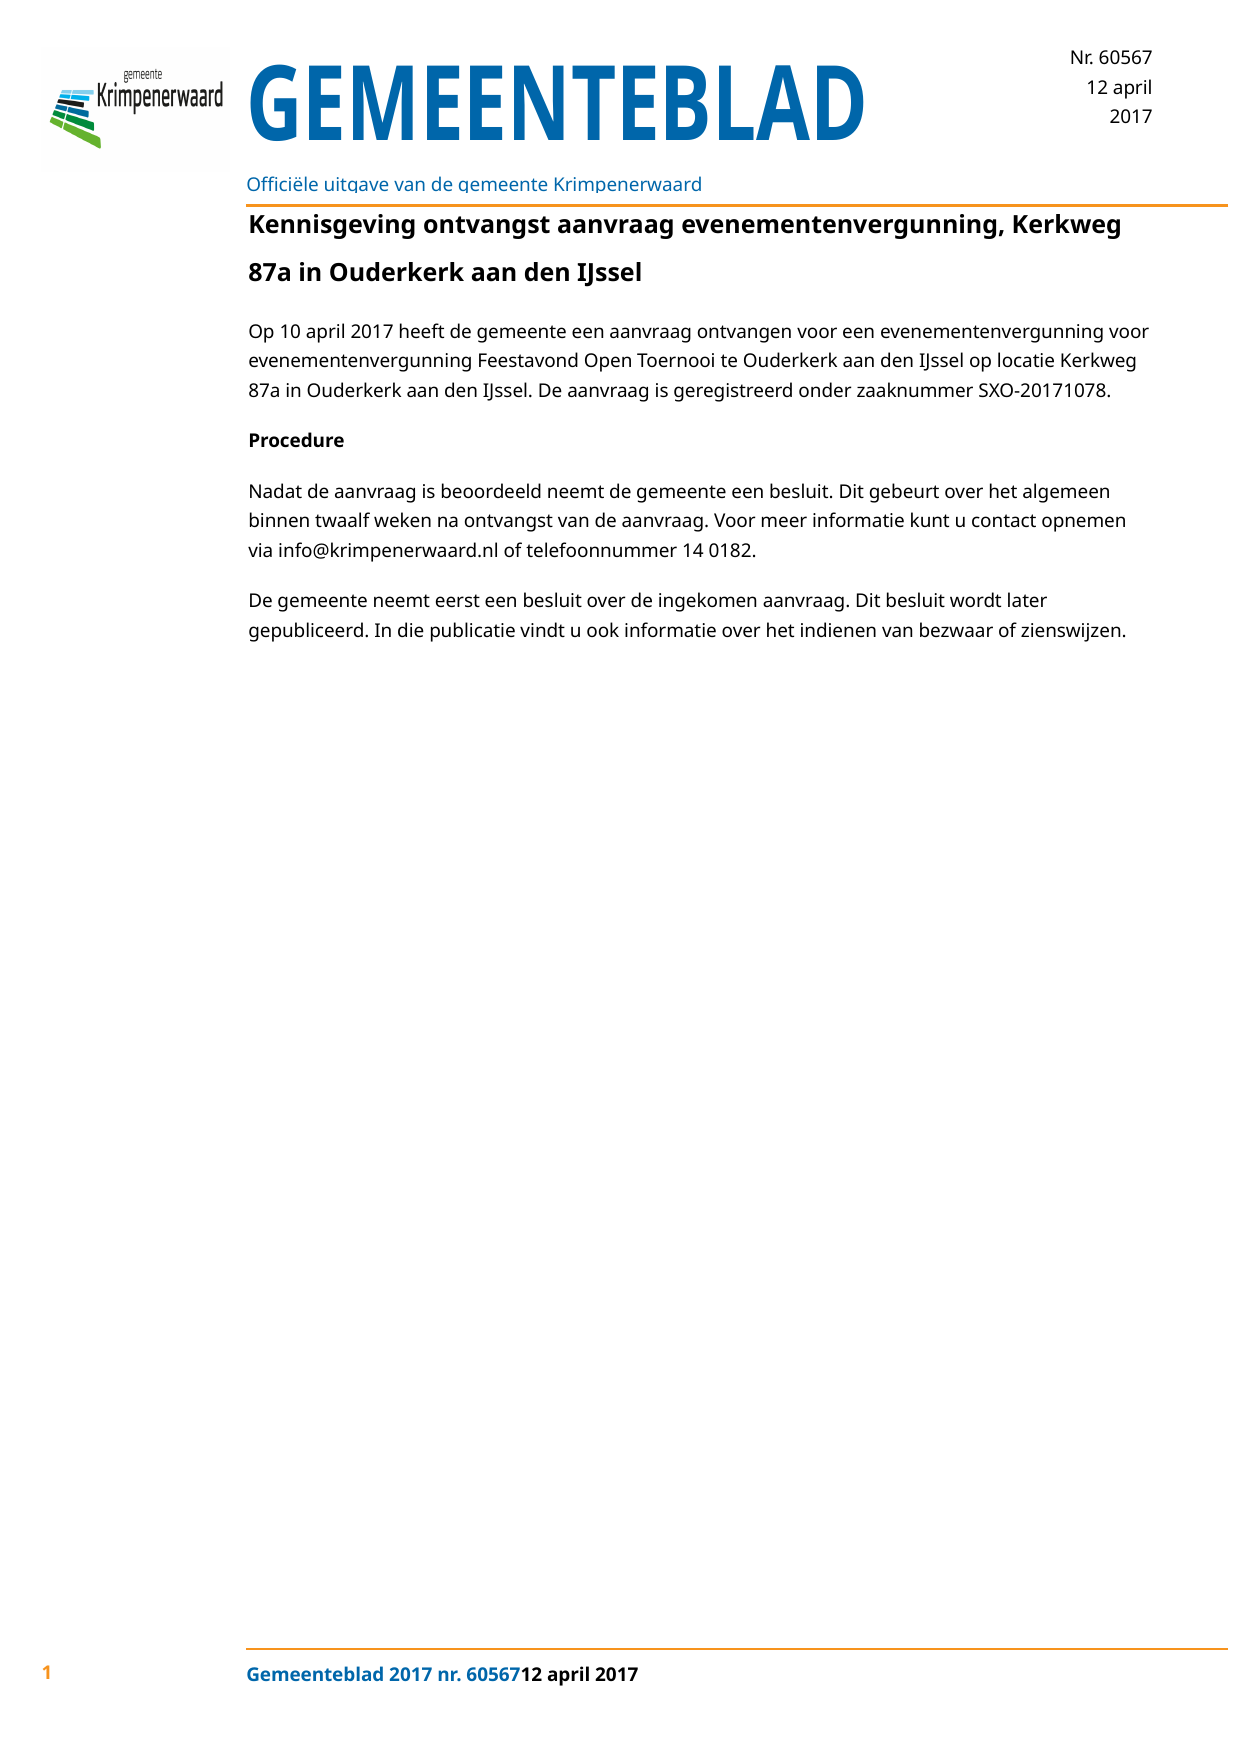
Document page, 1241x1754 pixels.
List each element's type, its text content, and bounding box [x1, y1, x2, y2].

text De gemeente neemt eerst een besluit over de ingekomen aanvraag. Dit besluit wordt later gepubliceerd. In die publicatie vindt u ook informatie over het indienen van bezwaar of zienswijzen. [248, 587, 1152, 643]
text Nadat de aanvraag is beoordeeld neemt de gemeente een besluit. Dit gebeurt over het algemeen binnen twaalf weken na ontvangst van de aanvraag. Voor meer informatie kunt u contact opnemen via info@krimpenerwaard.nl of telefoonnummer 14 0182. [248, 478, 1152, 563]
picture [41, 47, 231, 172]
text Kennisgeving ontvangst aanvraag evenementenvergunning, Kerkweg 87a in Ouderkerk aan den IJssel [248, 207, 1152, 288]
text Procedure [248, 427, 1152, 453]
text Op 10 april 2017 heeft de gemeente een aanvraag ontvangen voor een evenementenvergunning voor evenementenvergunning Feestavond Open Toernooi te Ouderkerk aan den IJssel op locatie Kerkweg 87a in Ouderkerk aan den IJssel. De aanvraag is geregistreerd onder zaaknummer SXO-20171078. [248, 318, 1152, 403]
